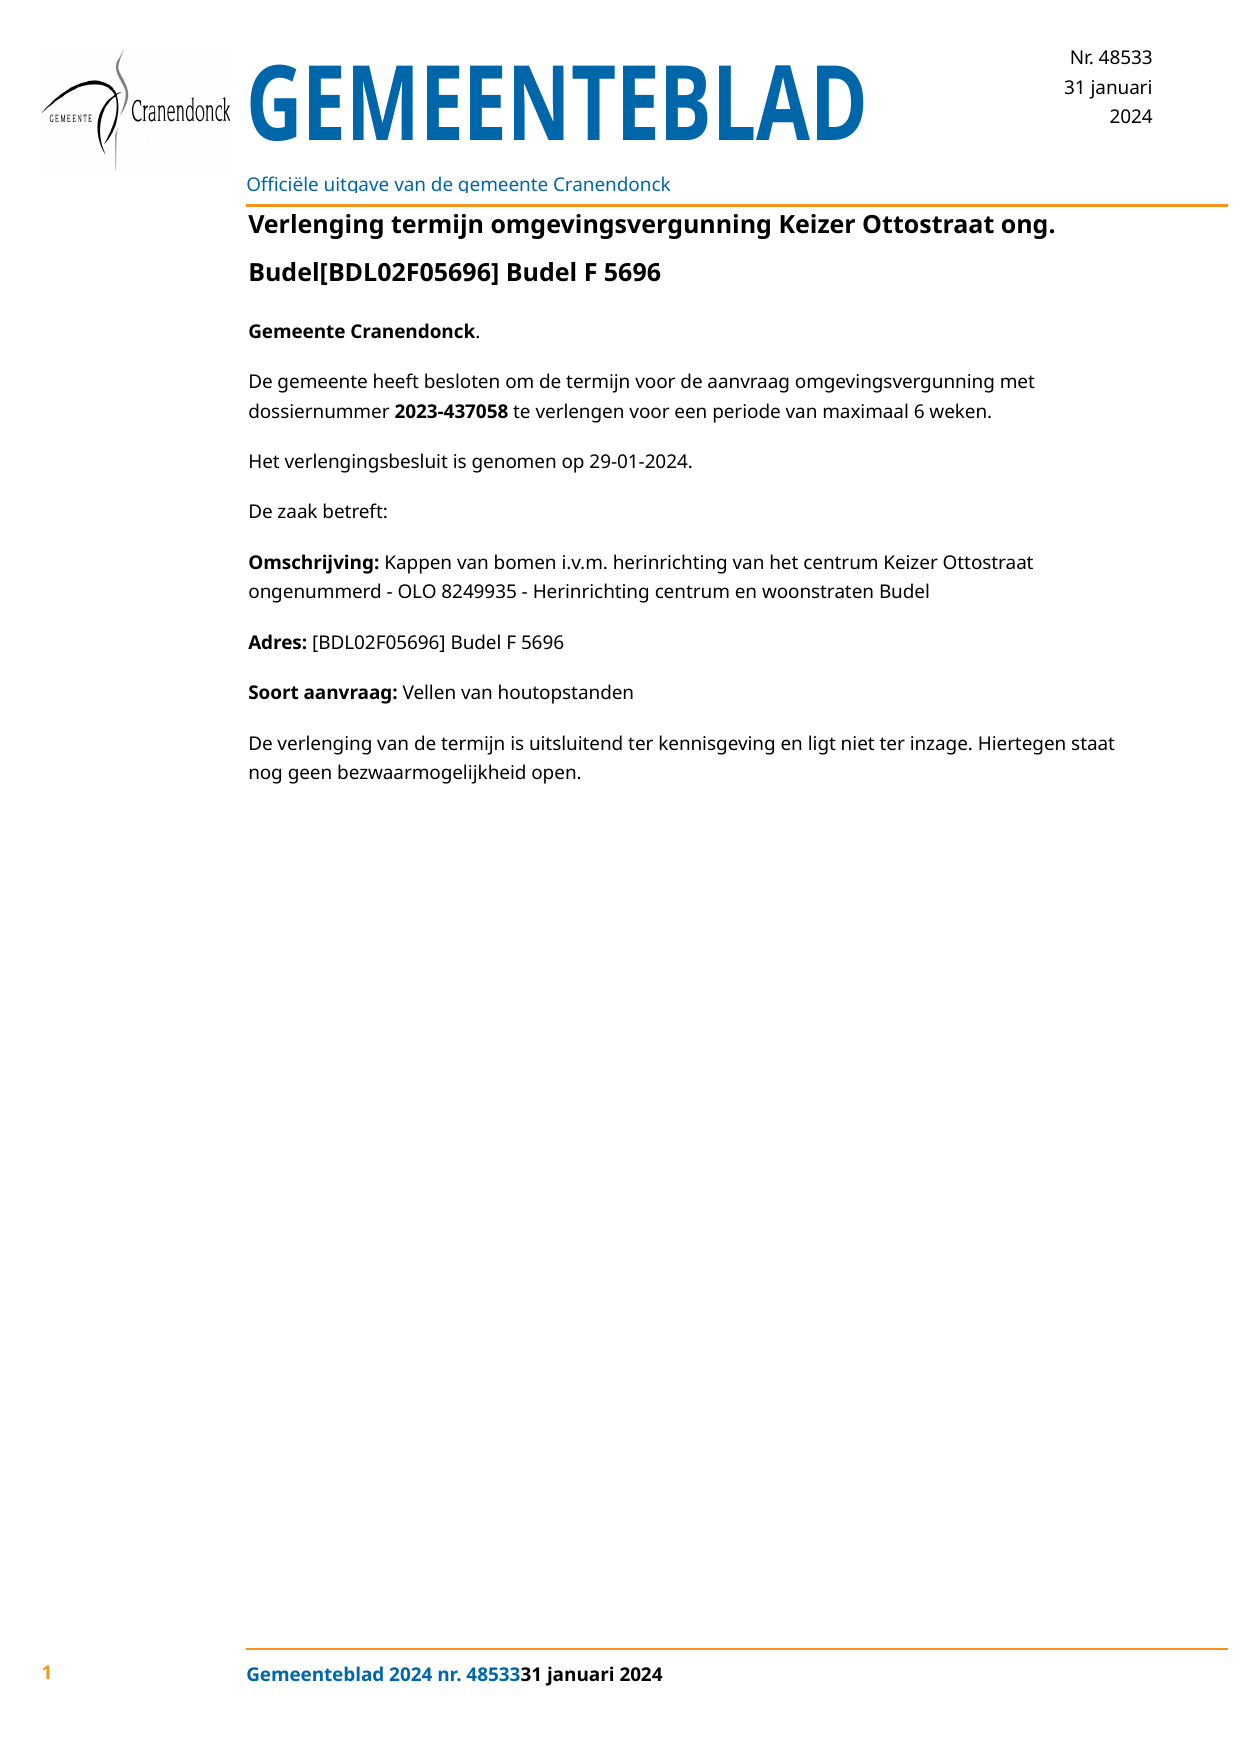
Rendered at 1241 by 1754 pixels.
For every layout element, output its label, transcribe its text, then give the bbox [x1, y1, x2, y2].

text Soort aanvraag: Vellen van houtopstanden [248, 679, 1152, 705]
text De verlenging van de termijn is uitsluitend ter kennisgeving en ligt niet ter inzage. Hiertegen staat nog geen bezwaarmogelijkheid open. [248, 730, 1152, 785]
text De zaak betreft: [248, 499, 1152, 524]
text De gemeente heeft besloten om de termijn voor de aanvraag omgevingsvergunning met dossiernummer 2023-437058 te verlengen voor een periode van maximaal 6 weken. [248, 368, 1152, 424]
text Het verlengingsbesluit is genomen op 29-01-2024. [248, 448, 1152, 474]
picture [41, 47, 231, 172]
text Omschrijving: Kappen van bomen i.v.m. herinrich­ting van het centrum Keizer Ottostraat ongenummerd - OLO 8249935 - Herinrichting centrum en woonstraten Budel [248, 549, 1152, 604]
text Verlenging termijn omgevingsvergunning Keizer Ottostraat ong. Budel[BDL02F05696] Budel F 5696 [248, 207, 1152, 288]
text Gemeente Cranendonck. [248, 318, 1152, 344]
text Adres: [BDL02F05696] Budel F 5696 [248, 629, 1152, 655]
